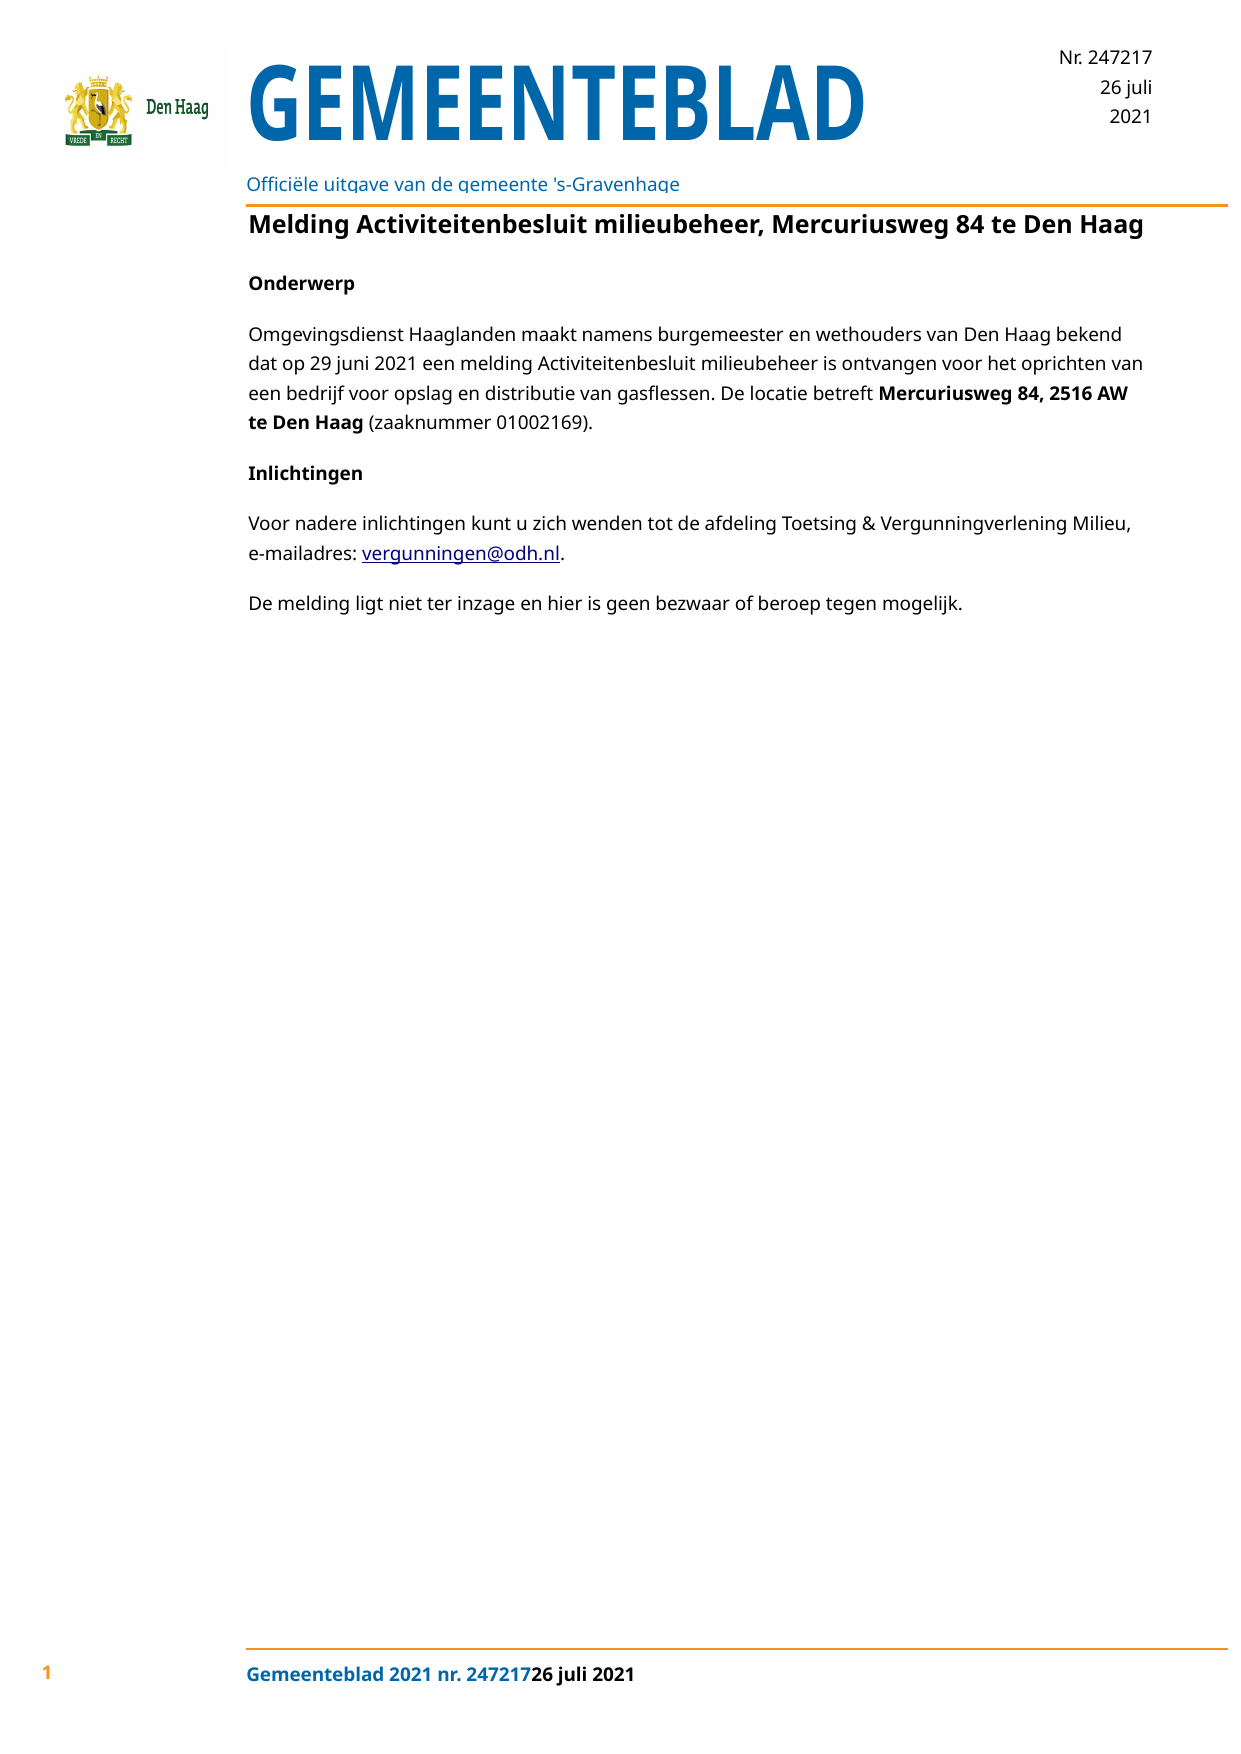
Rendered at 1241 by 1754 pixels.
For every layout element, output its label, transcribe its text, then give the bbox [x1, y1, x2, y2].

text Voor nadere inlichtingen kunt u zich wenden tot de afdeling Toetsing & Vergunningverlening Milieu, e-mailadres: vergunningen@odh.nl. [248, 510, 1152, 566]
picture [41, 47, 231, 172]
text Onderwerp [248, 270, 1152, 296]
text Omgevingsdienst Haaglanden maakt namens burgemeester en wethouders van Den Haag bekend dat op 29 juni 2021 een melding Activiteitenbesluit milieubeheer is ontvangen voor het oprichten van een bedrijf voor opslag en distributie van gasflessen. De locatie betreft Mercuriusweg 84, 2516 AW te Den Haag (zaaknummer 01002169). [248, 321, 1152, 435]
text De melding ligt niet ter inzage en hier is geen bezwaar of beroep tegen mogelijk. [248, 590, 1152, 616]
text Melding Activiteitenbesluit milieubeheer, Mercuriusweg 84 te Den Haag [248, 207, 1152, 241]
text Inlichtingen [248, 460, 1152, 486]
